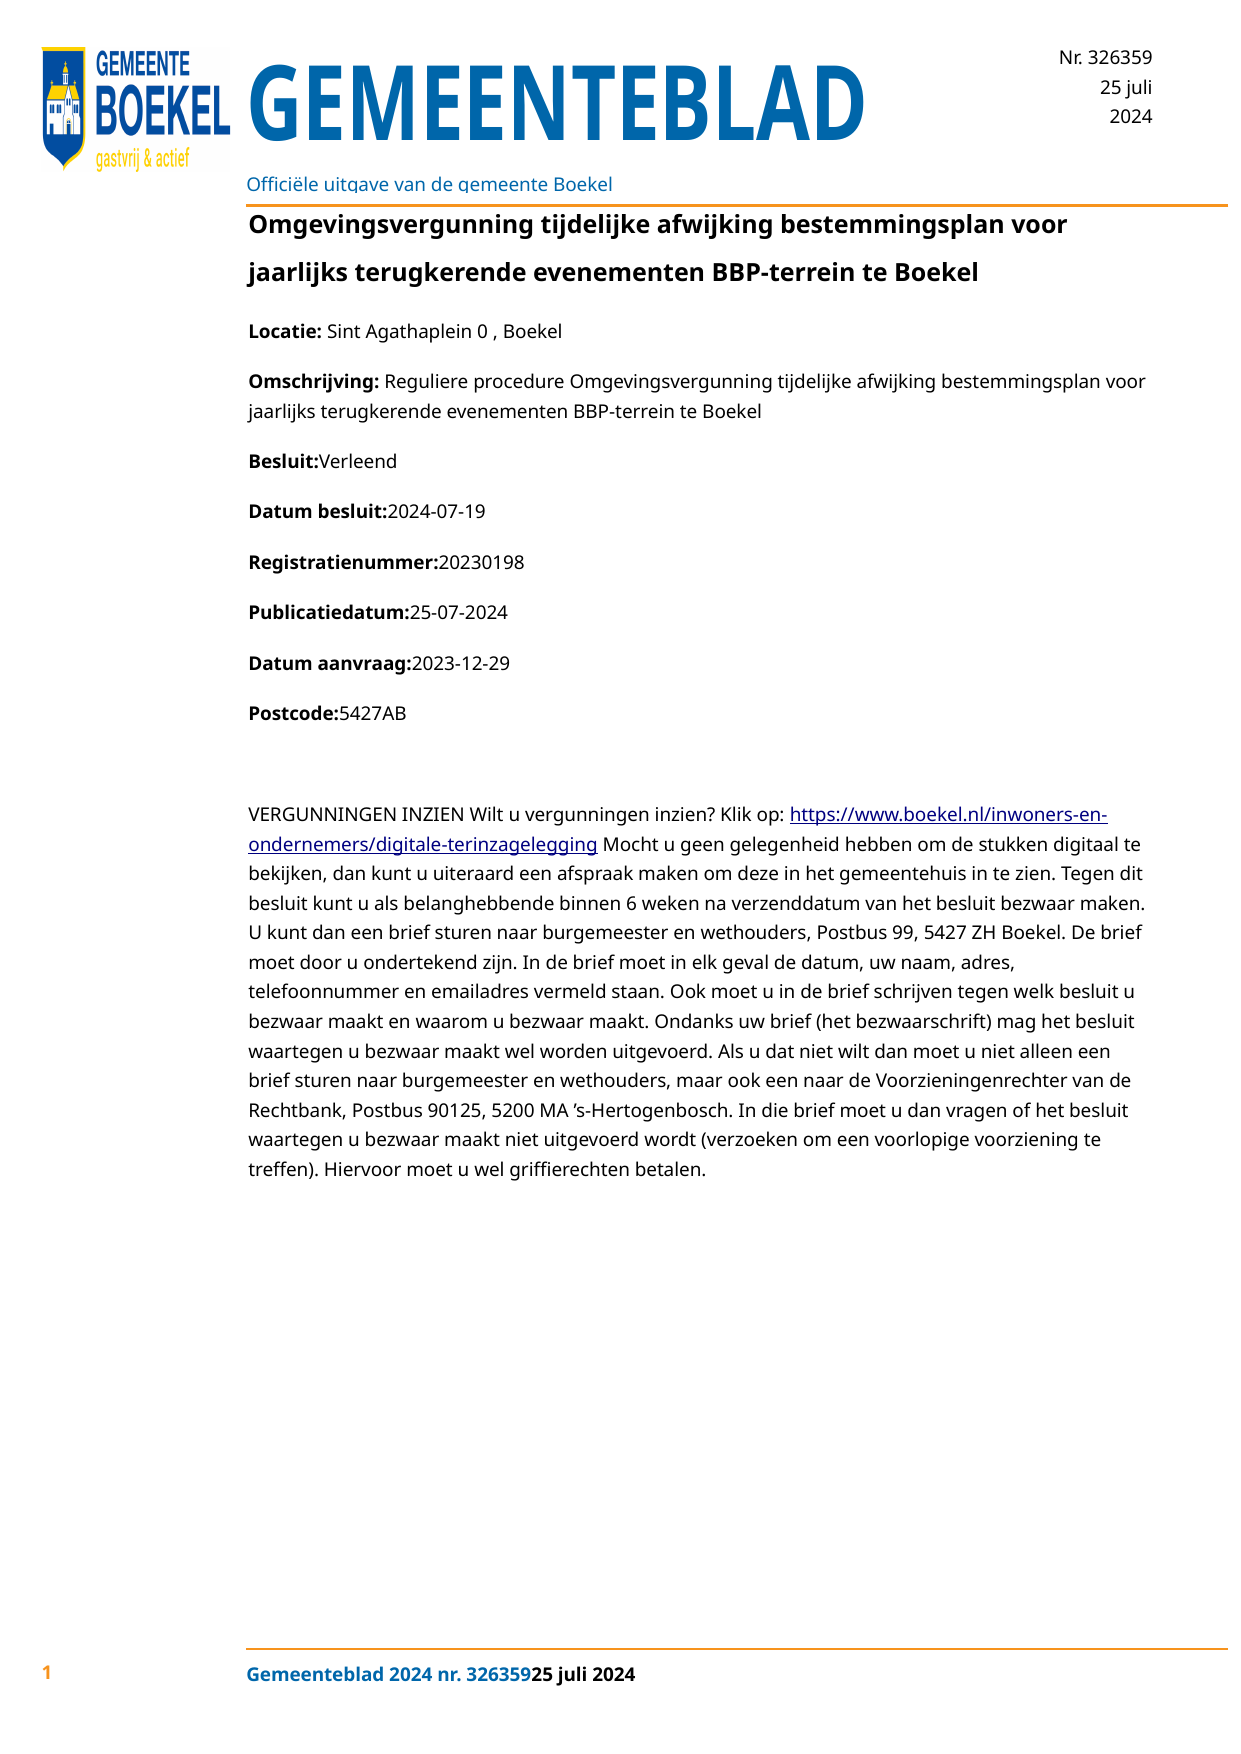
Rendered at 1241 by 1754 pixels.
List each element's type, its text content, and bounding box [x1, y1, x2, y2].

text VERGUNNINGEN INZIEN Wilt u vergunningen inzien? Klik op: https://www.boekel.nl/inwoners-en-ondernemers/digitale-terinzagelegging Mocht u geen gelegenheid hebben om de stukken digitaal te bekijken, dan kunt u uiteraard een afspraak maken om deze in het gemeentehuis in te zien. Tegen dit besluit kunt u als belanghebbende binnen 6 weken na verzenddatum van het besluit bezwaar maken. U kunt dan een brief sturen naar burgemeester en wethouders, Postbus 99, 5427 ZH Boekel. De brief moet door u ondertekend zijn. In de brief moet in elk geval de datum, uw naam, adres, telefoonnummer en emailadres vermeld staan. Ook moet u in de brief schrijven tegen welk besluit u bezwaar maakt en waarom u bezwaar maakt. Ondanks uw brief (het bezwaarschrift) mag het besluit waartegen u bezwaar maakt wel worden uitgevoerd. Als u dat niet wilt dan moet u niet alleen een brief sturen naar burgemeester en wethouders, maar ook een naar de Voorzieningenrechter van de Rechtbank, Postbus 90125, 5200 MA ’s-Hertogenbosch. In die brief moet u dan vragen of het besluit waartegen u bezwaar maakt niet uitgevoerd wordt (verzoeken om een voorlopige voorziening te treffen). Hiervoor moet u wel griffierechten betalen. [248, 801, 1152, 1182]
text Besluit:Verleend [248, 448, 1152, 474]
text Datum aanvraag:2023-12-29 [248, 650, 1152, 676]
text Omschrijving: Reguliere procedure Omgevingsvergunning tijdelijke afwijking bestemmingsplan voor jaarlijks terugkerende evenementen BBP-terrein te Boekel [248, 368, 1152, 424]
text Omgevingsvergunning tijdelijke afwijking bestemmingsplan voor jaarlijks terugkerende evenementen BBP-terrein te Boekel [248, 207, 1152, 288]
text Publicatiedatum:25-07-2024 [248, 599, 1152, 625]
text Registratienummer:20230198 [248, 549, 1152, 575]
text Datum besluit:2024-07-19 [248, 499, 1152, 524]
text Postcode:5427AB [248, 700, 1152, 726]
text Locatie: Sint Agathaplein 0 , Boekel [248, 318, 1152, 344]
picture [41, 47, 231, 172]
